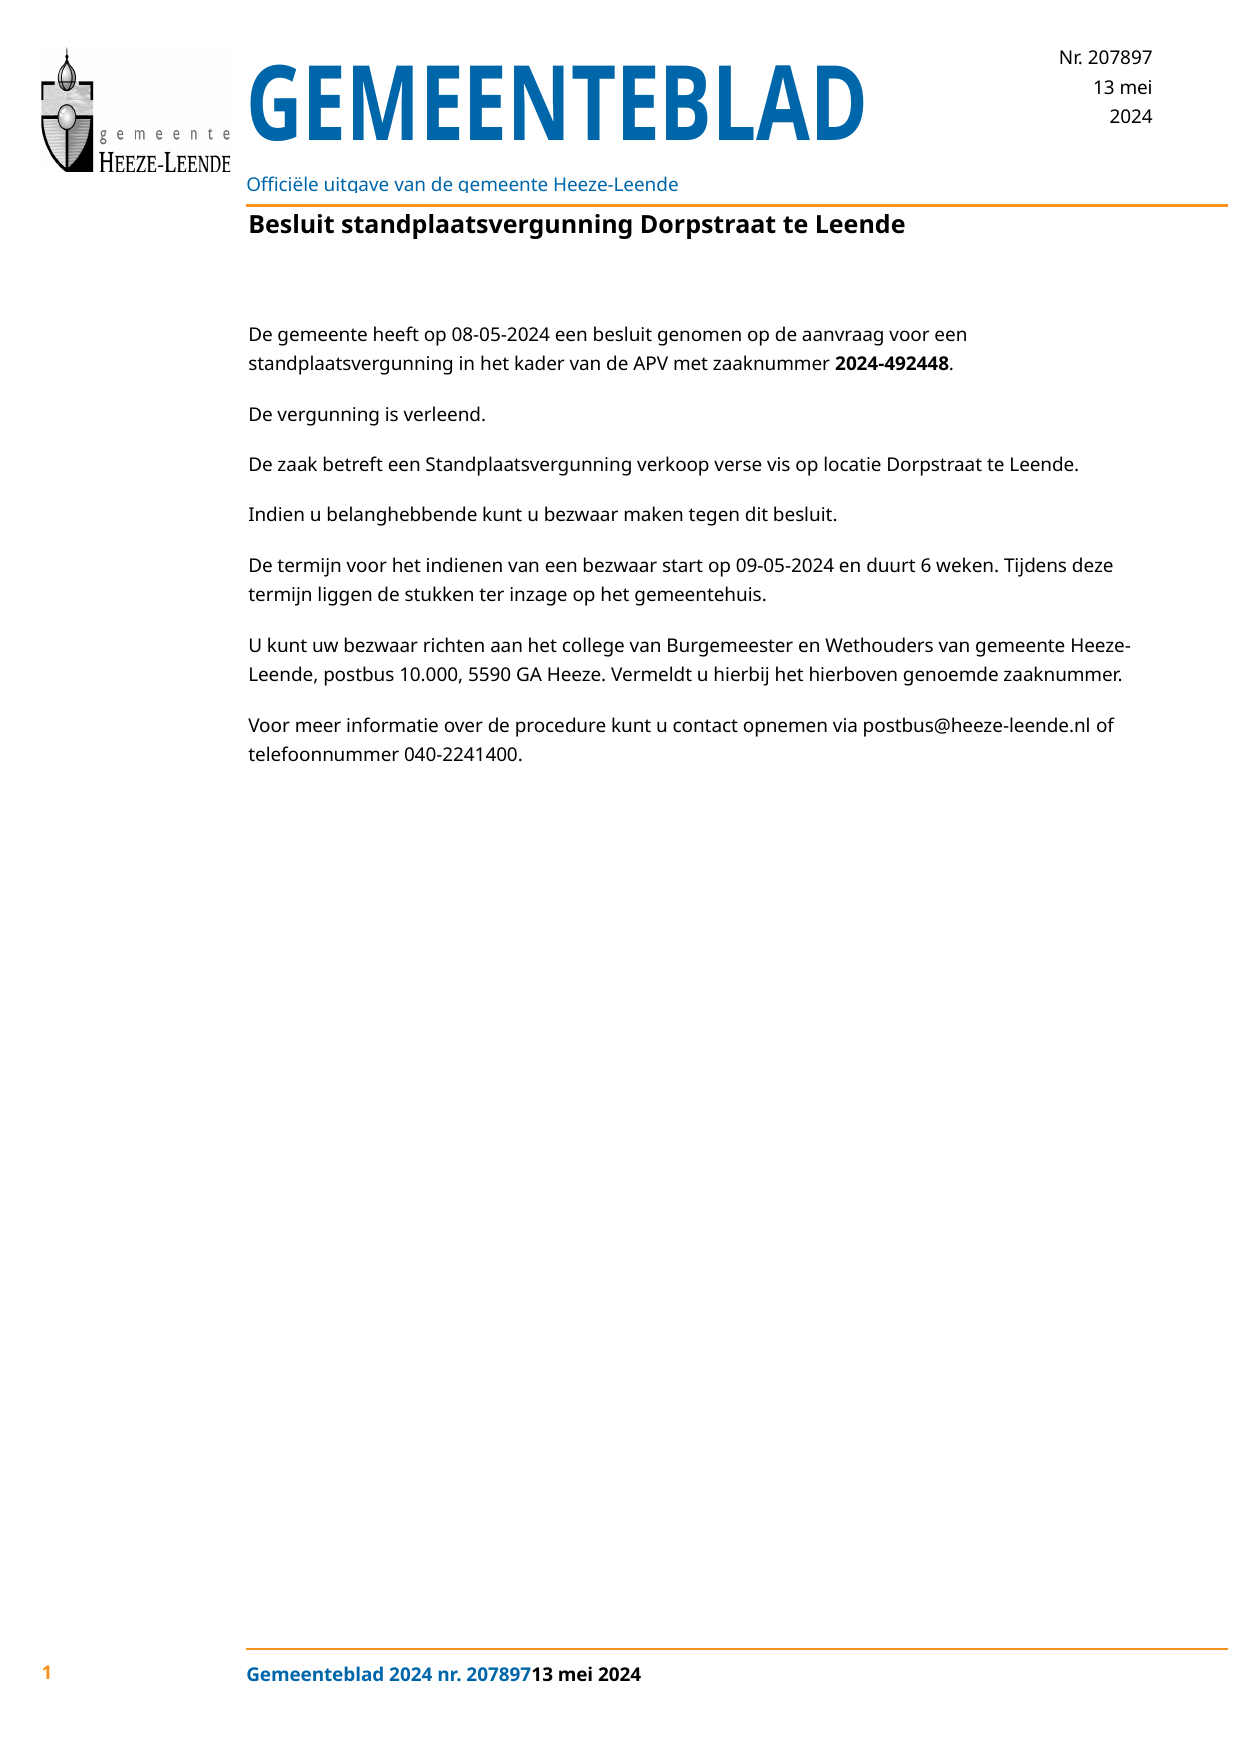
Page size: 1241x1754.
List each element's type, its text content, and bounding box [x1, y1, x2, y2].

text U kunt uw bezwaar richten aan het college van Burgemeester en Wethouders van gemeente Heeze-Leende, postbus 10.000, 5590 GA Heeze. Vermeldt u hierbij het hierboven genoemde zaaknummer. [248, 632, 1152, 687]
text Besluit standplaatsvergunning Dorpstraat te Leende [248, 207, 1152, 241]
text Voor meer informatie over de procedure kunt u contact opnemen via postbus@heeze-leende.nl of telefoonnummer 040-2241400. [248, 712, 1152, 767]
text De zaak betreft een Standplaatsvergunning verkoop verse vis op locatie Dorpstraat te Leende. [248, 451, 1152, 477]
text Indien u belanghebbende kunt u bezwaar maken tegen dit besluit. [248, 502, 1152, 527]
text De vergunning is verleend. [248, 401, 1152, 426]
picture [41, 47, 231, 172]
text De gemeente heeft op 08-05-2024 een besluit genomen op de aanvraag voor een standplaatsvergunning in het kader van de APV met zaaknummer 2024-492448. [248, 321, 1152, 376]
text De termijn voor het indienen van een bezwaar start op 09-05-2024 en duurt 6 weken. Tijdens deze termijn liggen de stukken ter inzage op het gemeentehuis. [248, 552, 1152, 607]
